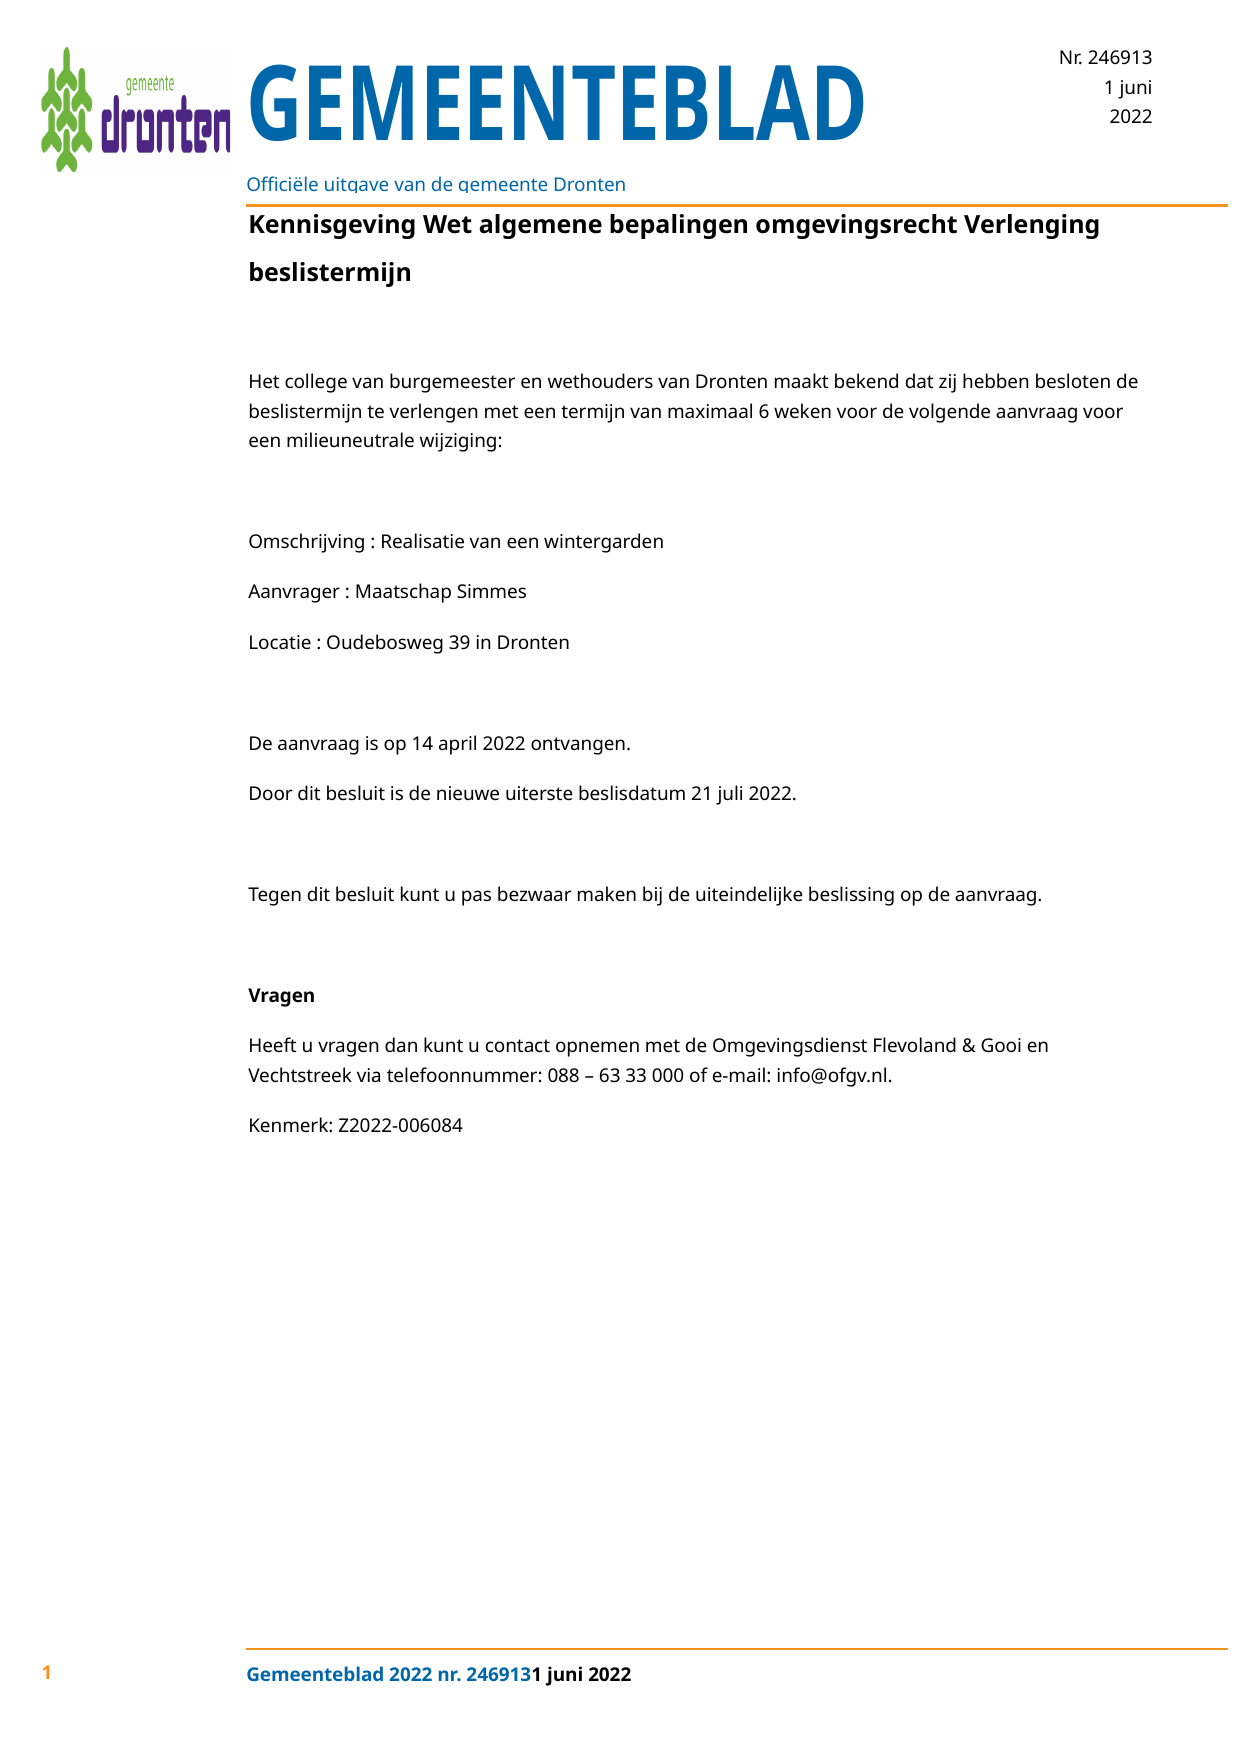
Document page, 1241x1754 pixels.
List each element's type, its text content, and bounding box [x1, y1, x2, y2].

text Omschrijving : Realisatie van een wintergarden [248, 528, 1152, 554]
text Vragen [248, 982, 1152, 1008]
text Kennisgeving Wet algemene bepalingen omgevingsrecht Verlenging beslistermijn [248, 207, 1152, 288]
text Het college van burgemeester en wethouders van Dronten maakt bekend dat zij hebben besloten de beslistermijn te verlengen met een termijn van maximaal 6 weken voor de volgende aanvraag voor een milieuneutrale wijziging: [248, 368, 1152, 453]
text Locatie : Oudebosweg 39 in Dronten [248, 629, 1152, 655]
text Heeft u vragen dan kunt u contact opnemen met de Omgevingsdienst Flevoland & Gooi en Vechtstreek via telefoonnummer: 088 – 63 33 000 of e-mail: info@ofgv.nl. [248, 1032, 1152, 1088]
text Tegen dit besluit kunt u pas bezwaar maken bij de uiteindelijke beslissing op de aanvraag. [248, 881, 1152, 907]
picture [41, 47, 231, 172]
text Aanvrager : Maatschap Simmes [248, 579, 1152, 604]
text Kenmerk: Z2022-006084 [248, 1112, 1152, 1138]
text Door dit besluit is de nieuwe uiterste beslisdatum 21 juli 2022. [248, 780, 1152, 806]
text De aanvraag is op 14 april 2022 ontvangen. [248, 730, 1152, 756]
